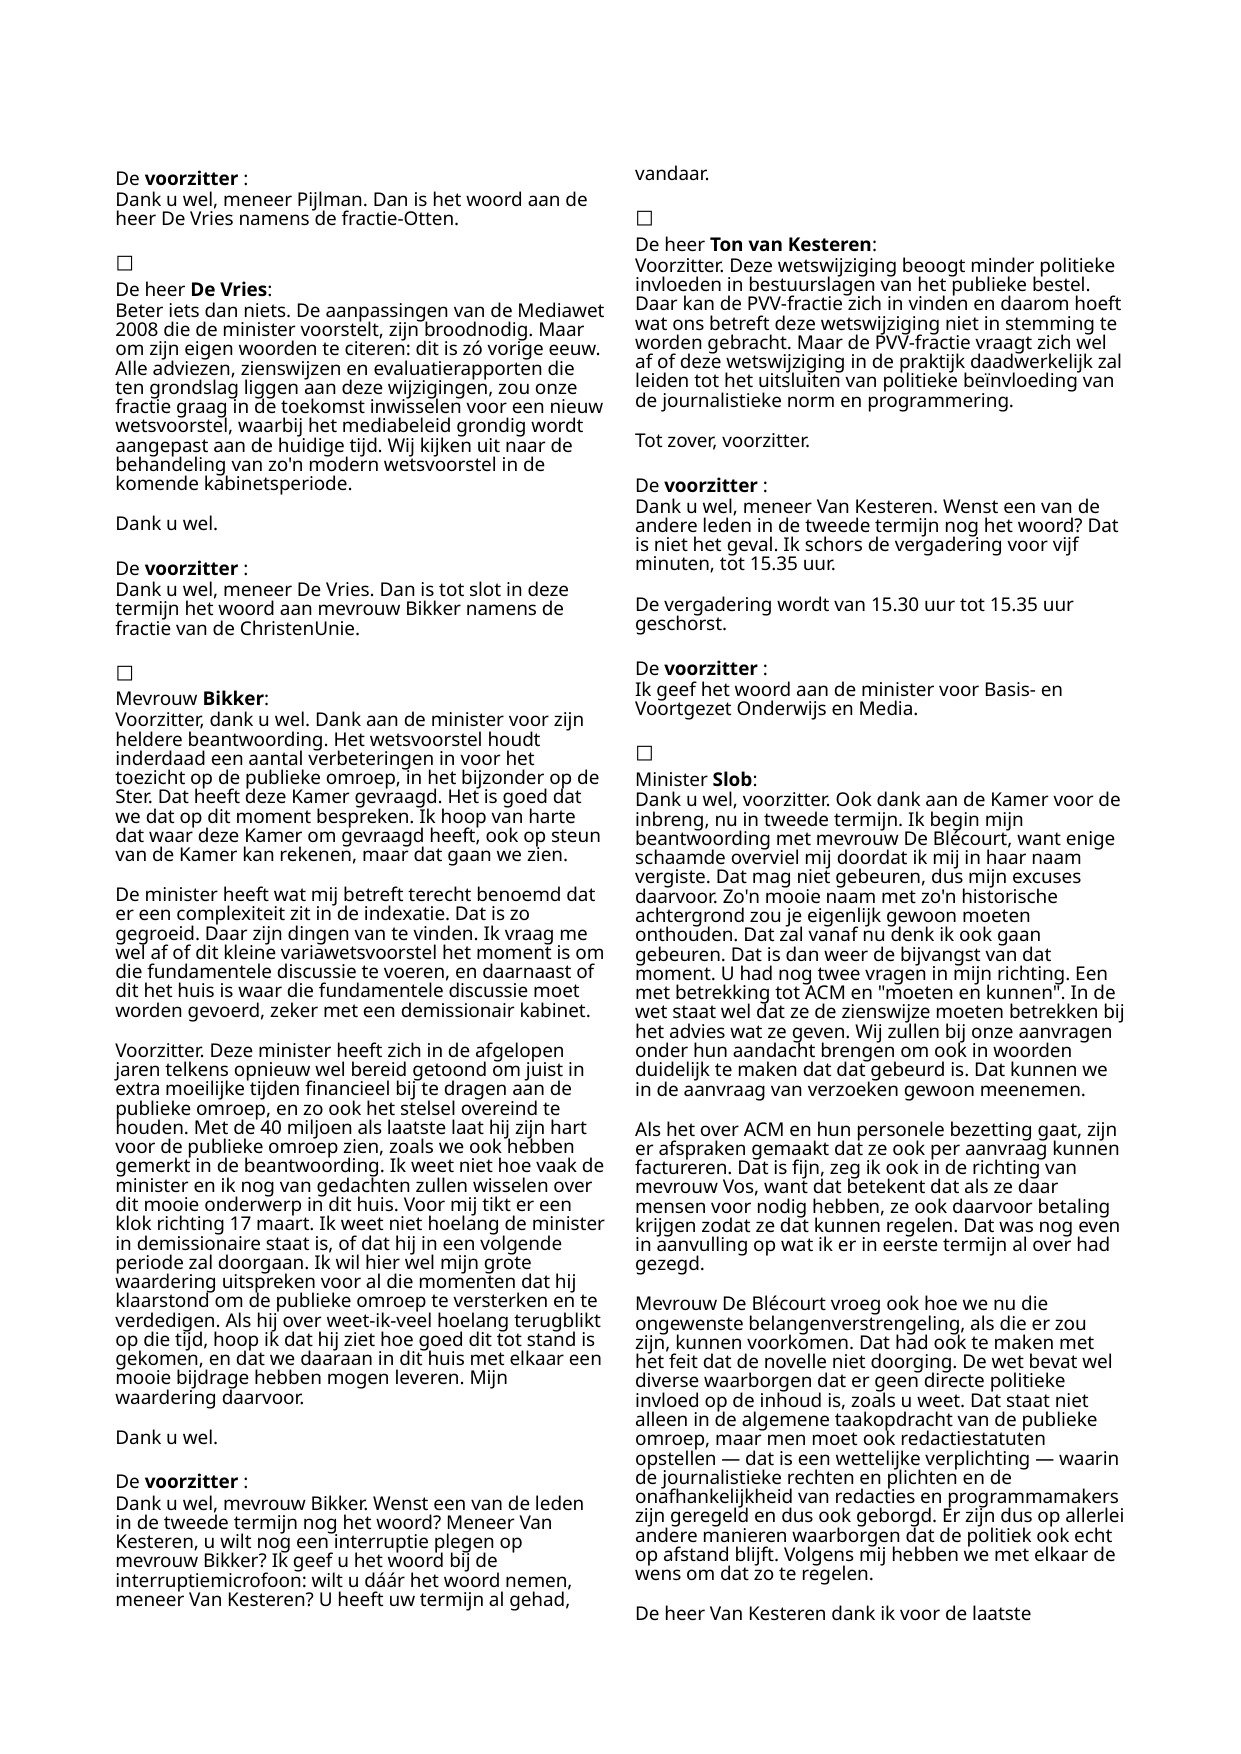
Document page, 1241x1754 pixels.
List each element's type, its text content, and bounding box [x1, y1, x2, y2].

text De voorzitter : [115, 555, 605, 581]
text Ik geef het woord aan de minister voor Basis- en Voortgezet Onderwijs en Media. [635, 681, 1125, 719]
text Minister Slob: [635, 766, 1125, 791]
text De voorzitter : [115, 1469, 605, 1494]
text Voorzitter. Deze wetswijziging beoogt minder politieke invloeden in bestuurslagen van het publieke bestel. Daar kan de PVV-fractie zich in vinden en daarom hoeft wat ons betreft deze wetswijziging niet in stemming te worden gebracht. Maar de PVV-fractie vraagt zich wel af of deze wetswijziging in de praktijk daadwerkelijk zal leiden tot het uitsluiten van politieke beïnvloeding van de journalistieke norm en programmering. [635, 257, 1125, 411]
text Dank u wel, mevrouw Bikker. Wenst een van de leden in de tweede termijn nog het woord? Meneer Van Kesteren, u wilt nog een interruptie plegen op mevrouw Bikker? Ik geef u het woord bij de interruptiemicrofoon: wilt u dáár het woord nemen, meneer Van Kesteren? U heeft uw termijn al gehad, [115, 1494, 605, 1610]
text Beter iets dan niets. De aanpassingen van de Mediawet 2008 die de minister voorstelt, zijn broodnodig. Maar om zijn eigen woorden te citeren: dit is zó vorige eeuw. Alle adviezen, zienswijzen en evaluatierapporten die ten grondslag liggen aan deze wijzigingen, zou onze fractie graag in de toekomst inwisselen voor een nieuw wetsvoorstel, waarbij het mediabeleid grondig wordt aangepast aan de huidige tijd. Wij kijken uit naar de behandeling van zo'n modern wetsvoorstel in de komende kabinetsperiode. [115, 302, 605, 494]
text Dank u wel, meneer Pijlman. Dan is het woord aan de heer De Vries namens de fractie-Otten. [115, 191, 605, 229]
text De voorzitter : [635, 655, 1125, 681]
text De minister heeft wat mij betreft terecht benoemd dat er een complexiteit zit in de indexatie. Dat is zo gegroeid. Daar zijn dingen van te vinden. Ik vraag me wel af of dit kleine variawetsvoorstel het moment is om die fundamentele discussie te voeren, en daarnaast of dit het huis is waar die fundamentele discussie moet worden gevoerd, zeker met een demissionair kabinet. [115, 886, 605, 1021]
text Dank u wel, meneer De Vries. Dan is tot slot in deze termijn het woord aan mevrouw Bikker namens de fractie van de ChristenUnie. [115, 581, 605, 639]
text Voorzitter. Deze minister heeft zich in de afgelopen jaren telkens opnieuw wel bereid getoond om juist in extra moeilijke tijden financieel bij te dragen aan de publieke omroep, en zo ook het stelsel overeind te houden. Met de 40 miljoen als laatste laat hij zijn hart voor de publieke omroep zien, zoals we ook hebben gemerkt in de beantwoording. Ik weet niet hoe vaak de minister en ik nog van gedachten zullen wisselen over dit mooie onderwerp in dit huis. Voor mij tikt er een klok richting 17 maart. Ik weet niet hoelang de minister in demissionaire staat is, of dat hij in een volgende periode zal doorgaan. Ik wil hier wel mijn grote waardering uitspreken voor al die momenten dat hij klaarstond om de publieke omroep te versterken en te verdedigen. Als hij over weet-ik-veel hoelang terugblikt op die tijd, hoop ik dat hij ziet hoe goed dit tot stand is gekomen, en dat we daaraan in dit huis met elkaar een mooie bijdrage hebben mogen leveren. Mijn waardering daarvoor. [115, 1042, 605, 1408]
text ⬜ [635, 205, 1125, 231]
text Als het over ACM en hun personele bezetting gaat, zijn er afspraken gemaakt dat ze ook per aanvraag kunnen factureren. Dat is fijn, zeg ik ook in de richting van mevrouw Vos, want dat betekent dat als ze daar mensen voor nodig hebben, ze ook daarvoor betaling krijgen zodat ze dat kunnen regelen. Dat was nog even in aanvulling op wat ik er in eerste termijn al over had gezegd. [635, 1121, 1125, 1275]
text De vergadering wordt van 15.30 uur tot 15.35 uur geschorst. [635, 596, 1125, 634]
text Dank u wel. [115, 1429, 605, 1448]
text ⬜ [635, 740, 1125, 766]
text Mevrouw De Blécourt vroeg ook hoe we nu die ongewenste belangenverstrengeling, als die er zou zijn, kunnen voorkomen. Dat had ook te maken met het feit dat de novelle niet doorging. De wet bevat wel diverse waarborgen dat er geen directe politieke invloed op de inhoud is, zoals u weet. Dat staat niet alleen in de algemene taakopdracht van de publieke omroep, maar men moet ook redactiestatuten opstellen — dat is een wettelijke verplichting — waarin de journalistieke rechten en plichten en de onafhankelijkheid van redacties en programmamakers zijn geregeld en dus ook geborgd. Er zijn dus op allerlei andere manieren waarborgen dat de politiek ook echt op afstand blijft. Volgens mij hebben we met elkaar de wens om dat zo te regelen. [635, 1295, 1125, 1584]
text Mevrouw Bikker: [115, 686, 605, 711]
text vandaar. [635, 165, 1125, 184]
text De voorzitter : [635, 472, 1125, 498]
text De heer Ton van Kesteren: [635, 231, 1125, 257]
text De heer Van Kesteren dank ik voor de laatste [635, 1605, 1125, 1624]
text De heer De Vries: [115, 276, 605, 302]
text Tot zover, voorzitter. [635, 432, 1125, 451]
text Dank u wel. [115, 515, 605, 534]
text Dank u wel, voorzitter. Ook dank aan de Kamer voor de inbreng, nu in tweede termijn. Ik begin mijn beantwoording met mevrouw De Blécourt, want enige schaamde overviel mij doordat ik mij in haar naam vergiste. Dat mag niet gebeuren, dus mijn excuses daarvoor. Zo'n mooie naam met zo'n historische achtergrond zou je eigenlijk gewoon moeten onthouden. Dat zal vanaf nu denk ik ook gaan gebeuren. Dat is dan weer de bijvangst van dat moment. U had nog twee vragen in mijn richting. Een met betrekking tot ACM en "moeten en kunnen". In de wet staat wel dat ze de zienswijze moeten betrekken bij het advies wat ze geven. Wij zullen bij onze aanvragen onder hun aandacht brengen om ook in woorden duidelijk te maken dat dat gebeurd is. Dat kunnen we in de aanvraag van verzoeken gewoon meenemen. [635, 791, 1125, 1100]
text ⬜ [115, 660, 605, 686]
text Voorzitter, dank u wel. Dank aan de minister voor zijn heldere beantwoording. Het wetsvoorstel houdt inderdaad een aantal verbeteringen in voor het toezicht op de publieke omroep, in het bijzonder op de Ster. Dat heeft deze Kamer gevraagd. Het is goed dat we dat op dit moment bespreken. Ik hoop van harte dat waar deze Kamer om gevraagd heeft, ook op steun van de Kamer kan rekenen, maar dat gaan we zien. [115, 711, 605, 865]
text De voorzitter : [115, 165, 605, 191]
text ⬜ [115, 250, 605, 276]
text Dank u wel, meneer Van Kesteren. Wenst een van de andere leden in de tweede termijn nog het woord? Dat is niet het geval. Ik schors de vergadering voor vijf minuten, tot 15.35 uur. [635, 498, 1125, 575]
